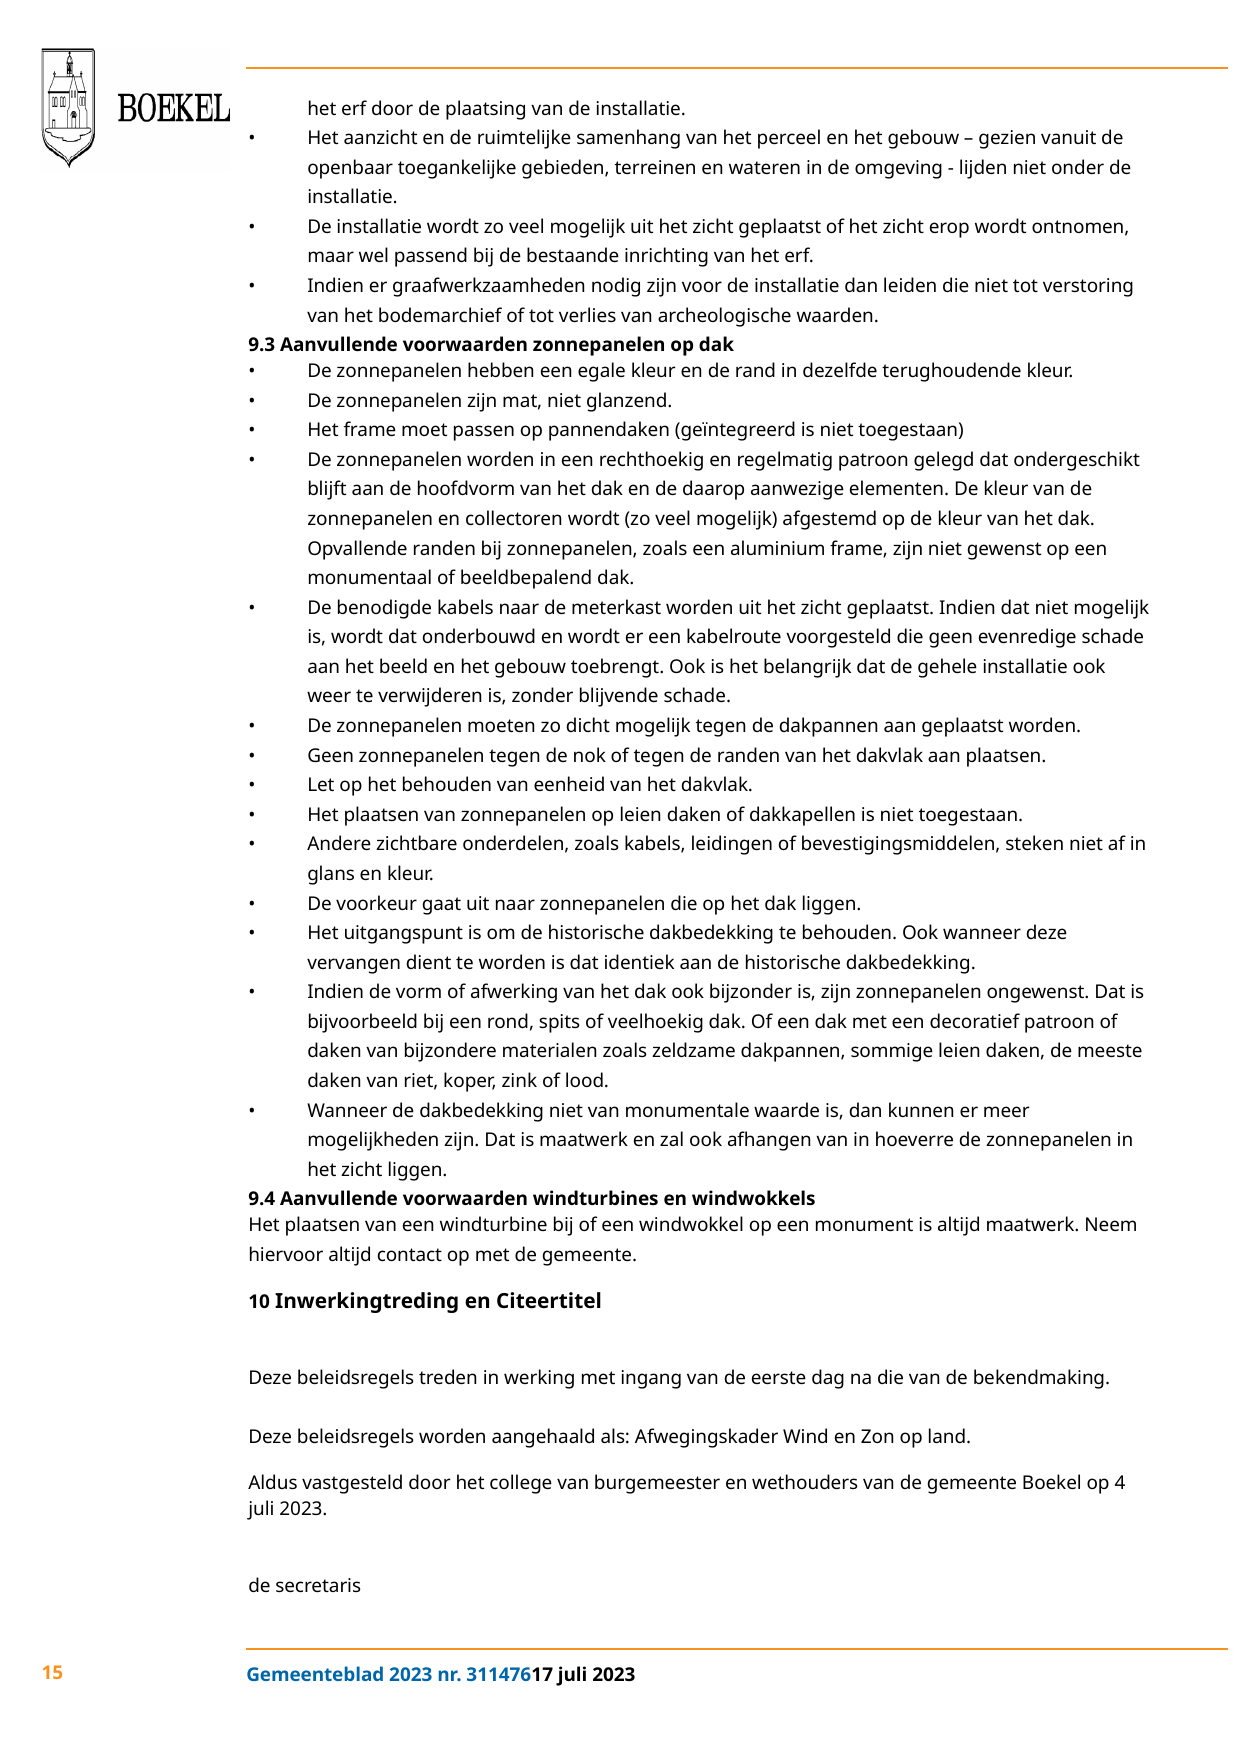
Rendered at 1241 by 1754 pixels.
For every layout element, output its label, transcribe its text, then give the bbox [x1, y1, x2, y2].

list Indien er graafwerkzaamheden nodig zijn voor de installatie dan leiden die niet tot verstoring van het bodemarchief of tot verlies van archeologische waarden. [248, 272, 1152, 328]
text Deze beleidsregels worden aangehaald als: Afwegingskader Wind en Zon op land. [248, 1423, 1152, 1449]
list Het frame moet passen op pannendaken (geïntegreerd is niet toegestaan) [248, 416, 1152, 442]
list De voorkeur gaat uit naar zonnepanelen die op het dak liggen. [248, 890, 1152, 915]
picture [41, 47, 231, 172]
list De zonnepanelen zijn mat, niet glanzend. [248, 387, 1152, 412]
list Wanneer de dakbedekking niet van monumentale waarde is, dan kunnen er meer mogelijkheden zijn. Dat is maatwerk en zal ook afhangen van in hoeverre de zonnepanelen in het zicht liggen. [248, 1097, 1152, 1182]
list De installatie wordt zo veel mogelijk uit het zicht geplaatst of het zicht erop wordt ontnomen, maar wel passend bij de bestaande inrichting van het erf. [248, 213, 1152, 268]
text Deze beleidsregels treden in werking met ingang van de eerste dag na die van de bekendmaking. [248, 1364, 1152, 1390]
list Andere zichtbare onderdelen, zoals kabels, leidingen of bevestigingsmiddelen, steken niet af in glans en kleur. [248, 831, 1152, 886]
list De zonnepanelen hebben een egale kleur en de rand in dezelfde terughoudende kleur. [248, 357, 1152, 383]
text Het plaatsen van een windturbine bij of een windwokkel op een monument is altijd maatwerk. Neem hiervoor altijd contact op met de gemeente. [248, 1211, 1152, 1267]
text 10 Inwerkingtreding en Citeertitel [248, 1286, 1152, 1315]
text 9.3 Aanvullende voorwaarden zonnepanelen op dak [248, 331, 1152, 357]
list het erf door de plaatsing van de installatie. [248, 95, 1152, 121]
list Het plaatsen van zonnepanelen op leien daken of dakkapellen is niet toegestaan. [248, 801, 1152, 827]
list Indien de vorm of afwerking van het dak ook bijzonder is, zijn zonnepanelen ongewenst. Dat is bijvoorbeeld bij een rond, spits of veelhoekig dak. Of een dak met een decoratief patroon of daken van bijzondere materialen zoals zeldzame dakpannen, sommige leien daken, de meeste daken van riet, koper, zink of lood. [248, 978, 1152, 1093]
text Aldus vastgesteld door het college van burgemeester en wethouders van de gemeente Boekel op 4 juli 2023. [248, 1469, 1152, 1520]
list De zonnepanelen worden in een rechthoekig en regelmatig patroon gelegd dat ondergeschikt blijft aan de hoofdvorm van het dak en de daarop aanwezige elementen. De kleur van de zonnepanelen en collectoren wordt (zo veel mogelijk) afgestemd op de kleur van het dak. Opvallende randen bij zonnepanelen, zoals een aluminium frame, zijn niet gewenst op een monumentaal of beeldbepalend dak. [248, 446, 1152, 590]
list Het aanzicht en de ruimtelijke samenhang van het perceel en het gebouw – gezien vanuit de openbaar toegankelijke gebieden, terreinen en wateren in de omgeving - lijden niet onder de installatie. [248, 124, 1152, 209]
list Geen zonnepanelen tegen de nok of tegen de randen van het dakvlak aan plaatsen. [248, 742, 1152, 767]
list Het uitgangspunt is om de historische dakbedekking te behouden. Ook wanneer deze vervangen dient te worden is dat identiek aan de historische dakbedekking. [248, 919, 1152, 974]
list De benodigde kabels naar de meterkast worden uit het zicht geplaatst. Indien dat niet mogelijk is, wordt dat onderbouwd en wordt er een kabelroute voorgesteld die geen evenredige schade aan het beeld en het gebouw toebrengt. Ook is het belangrijk dat de gehele installatie ook weer te verwijderen is, zonder blijvende schade. [248, 594, 1152, 708]
list Let op het behouden van eenheid van het dakvlak. [248, 771, 1152, 797]
text de secretaris [248, 1572, 1152, 1598]
list De zonnepanelen moeten zo dicht mogelijk tegen de dakpannen aan geplaatst worden. [248, 712, 1152, 738]
text 9.4 Aanvullende voorwaarden windturbines en windwokkels [248, 1186, 1152, 1211]
